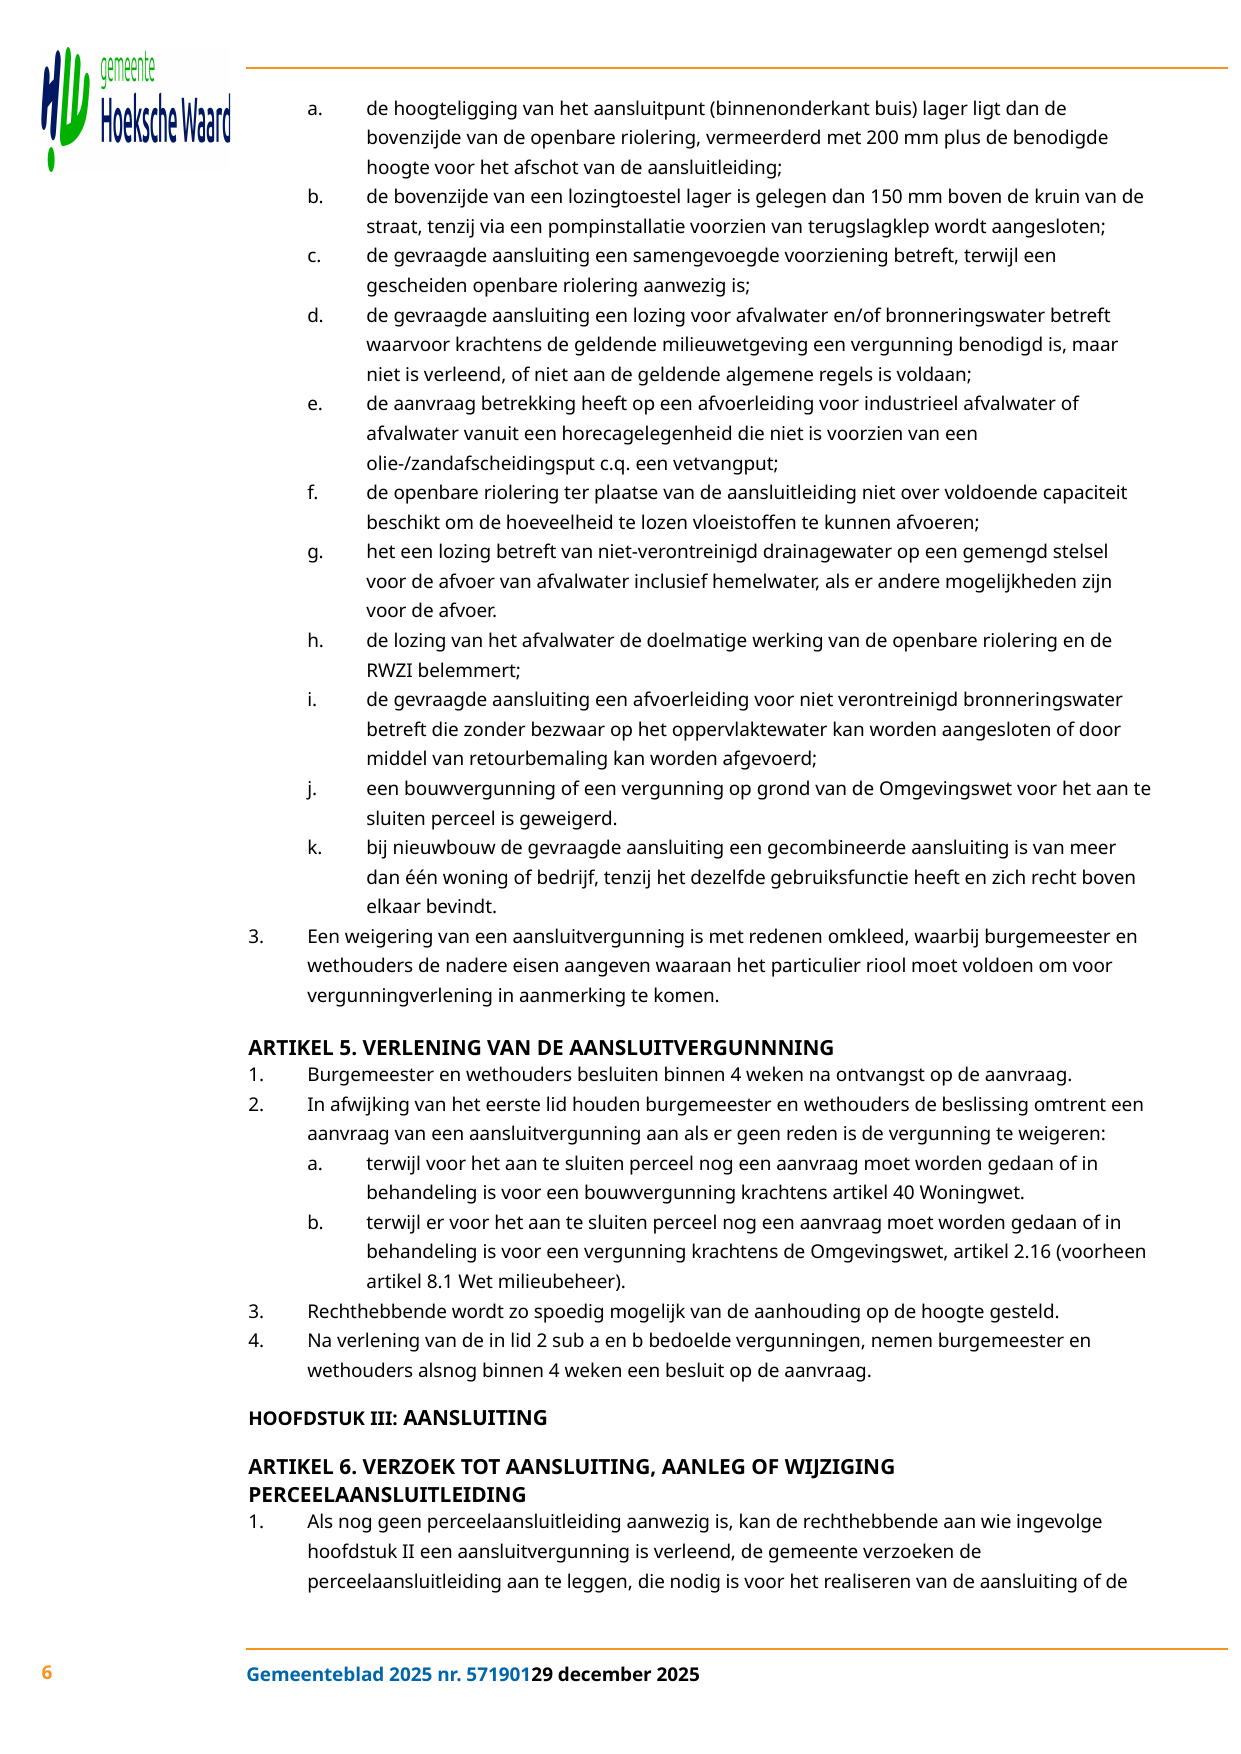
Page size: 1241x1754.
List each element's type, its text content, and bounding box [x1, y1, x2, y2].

list Rechthebbende wordt zo spoedig mogelijk van de aanhouding op de hoogte gesteld. [248, 1298, 1152, 1323]
picture [41, 47, 231, 172]
list de lozing van het afvalwater de doelmatige werking van de openbare riolering en de RWZI belemmert; [307, 627, 1152, 683]
list terwijl voor het aan te sluiten perceel nog een aanvraag moet worden gedaan of in behandeling is voor een bouwvergunning krachtens artikel 40 Woningwet. [307, 1150, 1152, 1205]
list In afwijking van het eerste lid houden burgemeester en wethouders de beslissing omtrent een aanvraag van een aansluitvergunning aan als er geen reden is de vergunning te weigeren: [248, 1091, 1152, 1146]
list Burgemeester en wethouders besluiten binnen 4 weken na ontvangst op de aanvraag. [248, 1061, 1152, 1087]
list terwijl er voor het aan te sluiten perceel nog een aanvraag moet worden gedaan of in behandeling is voor een vergunning krachtens de Omgevingswet, artikel 2.16 (voorheen artikel 8.1 Wet milieubeheer). [307, 1209, 1152, 1294]
list de aanvraag betrekking heeft op een afvoerleiding voor industrieel afvalwater of afvalwater vanuit een horecagelegenheid die niet is voorzien van een olie-/zandafscheidingsput c.q. een vetvangput; [307, 391, 1152, 476]
list de gevraagde aansluiting een samengevoegde voorziening betreft, terwijl een gescheiden openbare riolering aanwezig is; [307, 243, 1152, 298]
text ARTIKEL 6. VERZOEK TOT AANSLUITING, AANLEG OF WIJZIGING PERCEELAANSLUITLEIDING [248, 1452, 1152, 1509]
text ARTIKEL 5. VERLENING VAN DE AANSLUITVERGUNNNING [248, 1033, 1152, 1061]
list een bouwvergunning of een vergunning op grond van de Omgevingswet voor het aan te sluiten perceel is geweigerd. [307, 775, 1152, 831]
list bij nieuwbouw de gevraagde aansluiting een gecombineerde aansluiting is van meer dan één woning of bedrijf, tenzij het dezelfde gebruiksfunctie heeft en zich recht boven elkaar bevindt. [307, 834, 1152, 919]
list de openbare riolering ter plaatse van de aansluitleiding niet over voldoende capaciteit beschikt om de hoeveelheid te lozen vloeistoffen te kunnen afvoeren; [307, 479, 1152, 535]
list de bovenzijde van een lozingtoestel lager is gelegen dan 150 mm boven de kruin van de straat, tenzij via een pompinstallatie voorzien van terugslagklep wordt aangesloten; [307, 183, 1152, 239]
list het een lozing betreft van niet-verontreinigd drainagewater op een gemengd stelsel voor de afvoer van afvalwater inclusief hemelwater, als er andere mogelijkheden zijn voor de afvoer. [307, 538, 1152, 623]
list Een weigering van een aansluitvergunning is met redenen omkleed, waarbij burgemeester en wethouders de nadere eisen aangeven waaraan het particulier riool moet voldoen om voor vergunningverlening in aanmerking te komen. [248, 923, 1152, 1008]
list Na verlening van de in lid 2 sub a en b bedoelde vergunningen, nemen burgemeester en wethouders alsnog binnen 4 weken een besluit op de aanvraag. [248, 1327, 1152, 1383]
list de gevraagde aansluiting een lozing voor afvalwater en/of bronneringswater betreft waarvoor krachtens de geldende milieuwetgeving een vergunning benodigd is, maar niet is verleend, of niet aan de geldende algemene regels is voldaan; [307, 302, 1152, 387]
list de hoogteligging van het aansluitpunt (binnenonderkant buis) lager ligt dan de bovenzijde van de openbare riolering, vermeerderd met 200 mm plus de benodigde hoogte voor het afschot van de aansluitleiding; [307, 95, 1152, 180]
list Als nog geen perceelaansluitleiding aanwezig is, kan de rechthebbende aan wie ingevolge hoofdstuk II een aansluitvergunning is verleend, de gemeente verzoeken de perceelaansluitleiding aan te leggen, die nodig is voor het realiseren van de aansluiting of de [248, 1509, 1152, 1594]
list de gevraagde aansluiting een afvoerleiding voor niet verontreinigd bronneringswater betreft die zonder bezwaar op het oppervlaktewater kan worden aangesloten of door middel van retourbemaling kan worden afgevoerd; [307, 686, 1152, 771]
text HOOFDSTUK III: AANSLUITING [248, 1403, 1152, 1431]
